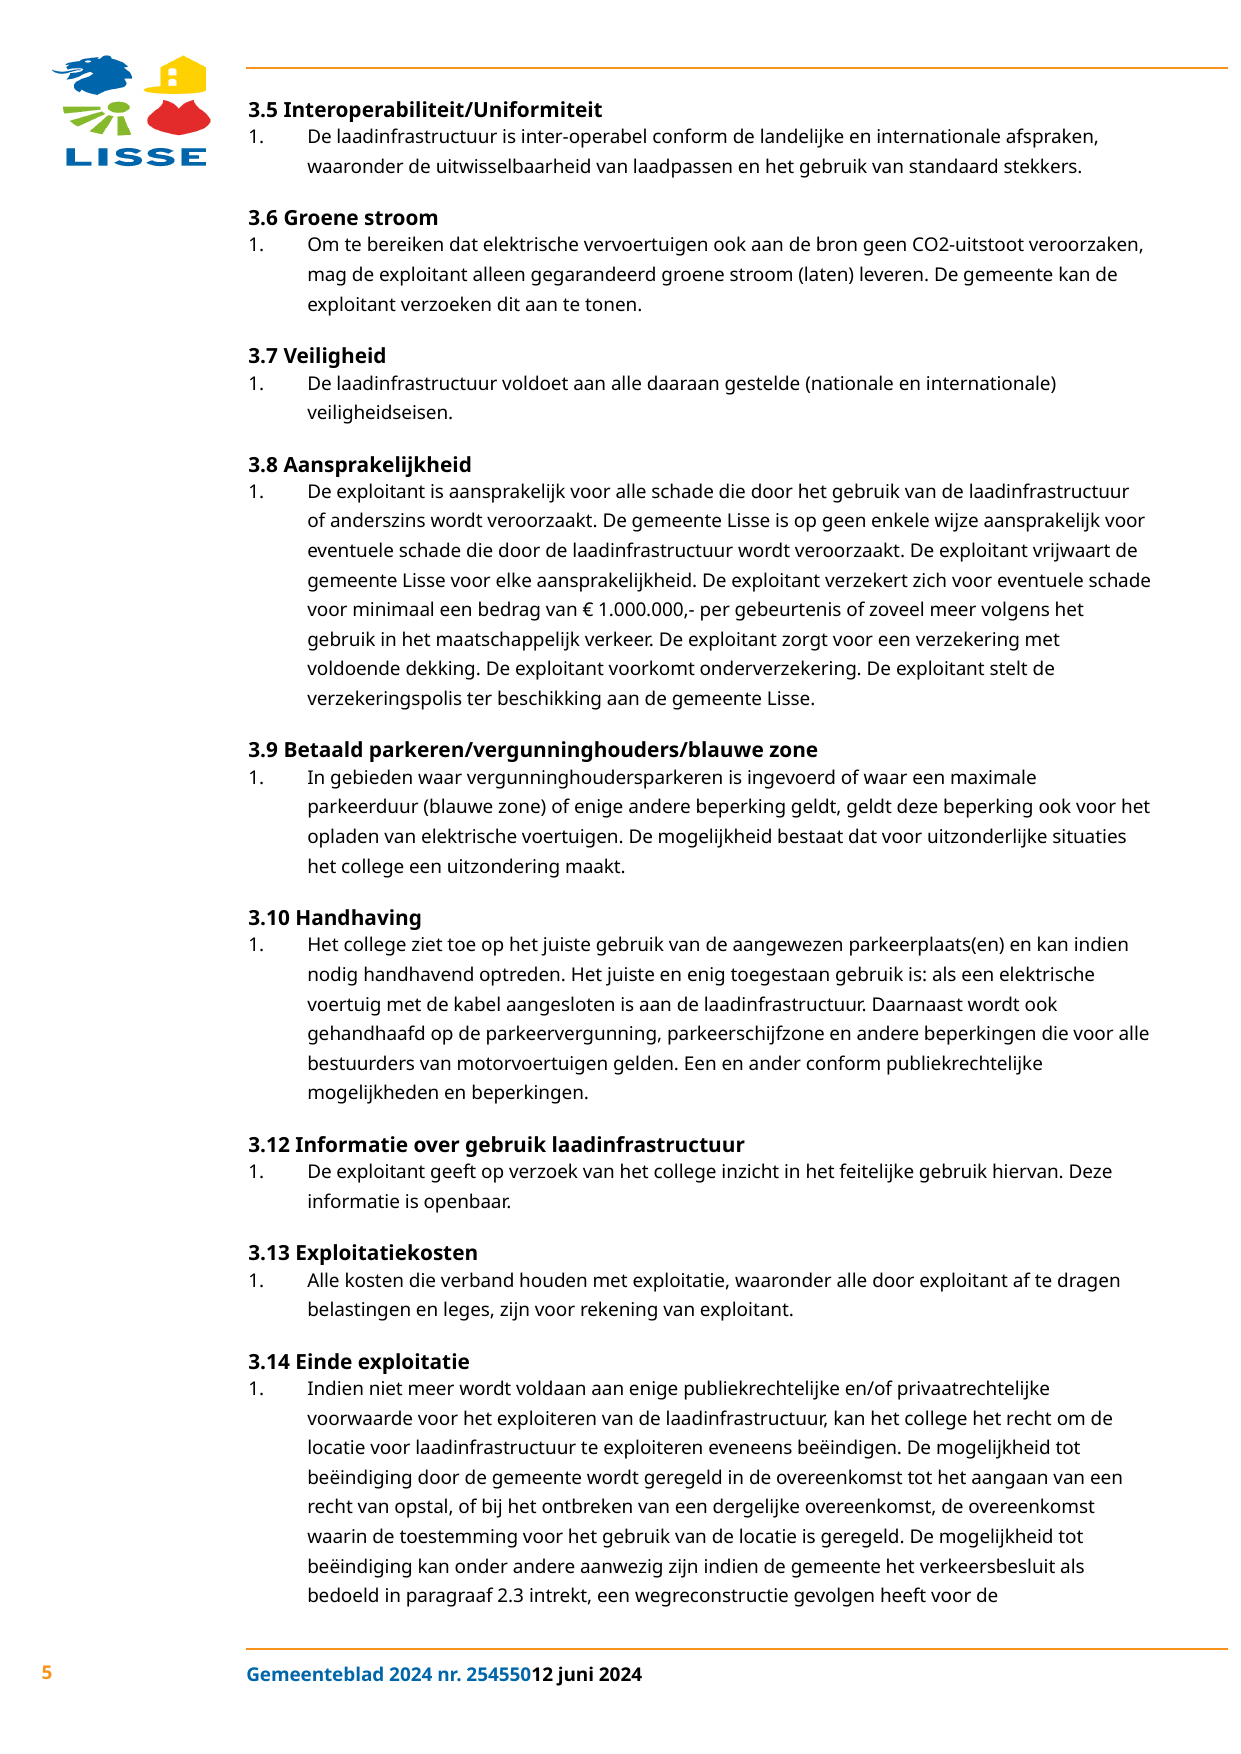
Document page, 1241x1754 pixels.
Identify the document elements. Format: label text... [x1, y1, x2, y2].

list De laadinfrastructuur is inter-operabel conform de landelijke en internationale afspraken, waaronder de uitwisselbaarheid van laadpassen en het gebruik van standaard stekkers. [248, 123, 1152, 178]
list Alle kosten die verband houden met exploitatie, waaronder alle door exploitant af te dragen belastingen en leges, zijn voor rekening van exploitant. [248, 1267, 1152, 1322]
text 3.5 Interoperabiliteit/Uniformiteit [248, 95, 1152, 123]
list De exploitant is aansprakelijk voor alle schade die door het gebruik van de laadinfrastructuur of anderszins wordt veroorzaakt. De gemeente Lisse is op geen enkele wijze aansprakelijk voor eventuele schade die door de laadinfrastructuur wordt veroorzaakt. De exploitant vrijwaart de gemeente Lisse voor elke aansprakelijkheid. De exploitant verzekert zich voor eventuele schade voor minimaal een bedrag van € 1.000.000,- per gebeurtenis of zoveel meer volgens het gebruik in het maatschappelijk verkeer. De exploitant zorgt voor een verzekering met voldoende dekking. De exploitant voorkomt onderverzekering. De exploitant stelt de verzekeringspolis ter beschikking aan de gemeente Lisse. [248, 478, 1152, 711]
text 3.10 Handhaving [248, 903, 1152, 932]
picture [41, 47, 231, 172]
text 3.12 Informatie over gebruik laadinfrastructuur [248, 1130, 1152, 1158]
text 3.13 Exploitatiekosten [248, 1238, 1152, 1267]
text 3.8 Aansprakelijkheid [248, 450, 1152, 478]
list Indien niet meer wordt voldaan aan enige publiekrechtelijke en/of privaatrechtelijke voorwaarde voor het exploiteren van de laadinfrastructuur, kan het college het recht om de locatie voor laadinfrastructuur te exploiteren eveneens beëindigen. De mogelijkheid tot beëindiging door de gemeente wordt geregeld in de overeenkomst tot het aangaan van een recht van opstal, of bij het ontbreken van een dergelijke overeenkomst, de overeenkomst waarin de toestemming voor het gebruik van de locatie is geregeld. De mogelijkheid tot beëindiging kan onder andere aanwezig zijn indien de gemeente het verkeersbesluit als bedoeld in paragraaf 2.3 intrekt, een wegreconstructie gevolgen heeft voor de [248, 1375, 1152, 1608]
text 3.9 Betaald parkeren/vergunninghouders/blauwe zone [248, 736, 1152, 764]
text 3.14 Einde exploitatie [248, 1347, 1152, 1375]
text 3.6 Groene stroom [248, 203, 1152, 232]
list De exploitant geeft op verzoek van het college inzicht in het feitelijke gebruik hiervan. Deze informatie is openbaar. [248, 1158, 1152, 1214]
list In gebieden waar vergunninghoudersparkeren is ingevoerd of waar een maximale parkeerduur (blauwe zone) of enige andere beperking geldt, geldt deze beperking ook voor het opladen van elektrische voertuigen. De mogelijkheid bestaat dat voor uitzonderlijke situaties het college een uitzondering maakt. [248, 764, 1152, 878]
text 3.7 Veiligheid [248, 341, 1152, 370]
list Het college ziet toe op het juiste gebruik van de aangewezen parkeerplaats(en) en kan indien nodig handhavend optreden. Het juiste en enig toegestaan gebruik is: als een elektrische voertuig met de kabel aangesloten is aan de laadinfrastructuur. Daarnaast wordt ook gehandhaafd op de parkeervergunning, parkeerschijfzone en andere beperkingen die voor alle bestuurders van motorvoertuigen gelden. Een en ander conform publiekrechtelijke mogelijkheden en beperkingen. [248, 932, 1152, 1105]
list De laadinfrastructuur voldoet aan alle daaraan gestelde (nationale en internationale) veiligheidseisen. [248, 370, 1152, 425]
list Om te bereiken dat elektrische vervoertuigen ook aan de bron geen CO2-uitstoot veroorzaken, mag de exploitant alleen gegarandeerd groene stroom (laten) leveren. De gemeente kan de exploitant verzoeken dit aan te tonen. [248, 232, 1152, 317]
